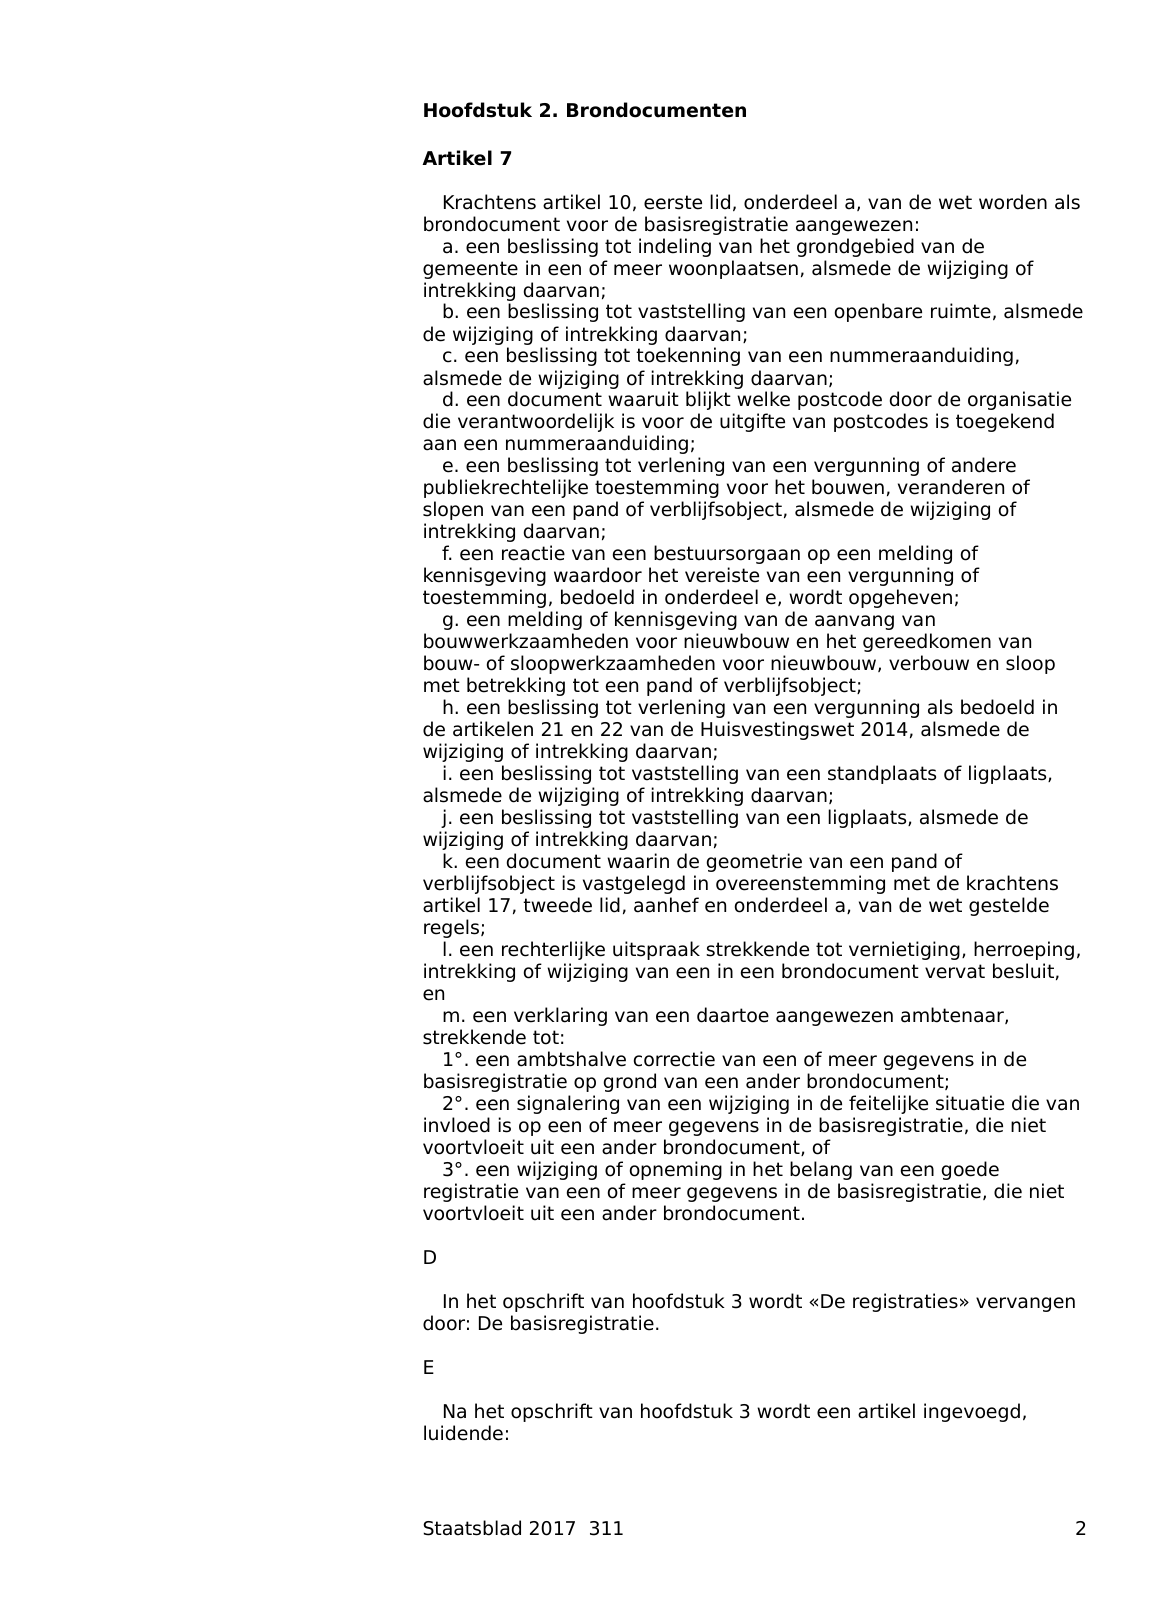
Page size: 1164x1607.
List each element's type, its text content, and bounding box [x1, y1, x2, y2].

text d. een document waaruit blijkt welke postcode door de organisatie die verantwoordelijk is voor de uitgifte van postcodes is toegekend aan een nummeraanduiding; [422, 389, 1087, 455]
text In het opschrift van hoofdstuk 3 wordt «De registraties» vervangen door: De basisregistratie. [422, 1291, 1087, 1335]
text m. een verklaring van een daartoe aangewezen ambtenaar, strekkende tot: [422, 1005, 1087, 1049]
text 2°. een signalering van een wijziging in de feitelijke situatie die van invloed is op een of meer gegevens in de basisregistratie, die niet voortvloeit uit een ander brondocument, of [422, 1093, 1087, 1159]
text k. een document waarin de geometrie van een pand of verblijfsobject is vastgelegd in overeenstemming met de krachtens artikel 17, tweede lid, aanhef en onderdeel a, van de wet gestelde regels; [422, 851, 1087, 939]
text Na het opschrift van hoofdstuk 3 wordt een artikel ingevoegd, luidende: [422, 1401, 1087, 1445]
text a. een beslissing tot indeling van het grondgebied van de gemeente in een of meer woonplaatsen, alsmede de wijziging of intrekking daarvan; [422, 236, 1087, 301]
text 1°. een ambtshalve correctie van een of meer gegevens in de basisregistratie op grond van een ander brondocument; [422, 1049, 1087, 1093]
text Krachtens artikel 10, eerste lid, onderdeel a, van de wet worden als brondocument voor de basisregistratie aangewezen: [422, 192, 1087, 236]
text b. een beslissing tot vaststelling van een openbare ruimte, alsmede de wijziging of intrekking daarvan; [422, 301, 1087, 345]
text i. een beslissing tot vaststelling van een standplaats of ligplaats, alsmede de wijziging of intrekking daarvan; [422, 763, 1087, 807]
text l. een rechterlijke uitspraak strekkende tot vernietiging, herroeping, intrekking of wijziging van een in een brondocument vervat besluit, en [422, 939, 1087, 1005]
subtitle Artikel 7 [422, 147, 1087, 169]
text e. een beslissing tot verlening van een vergunning of andere publiekrechtelijke toestemming voor het bouwen, veranderen of slopen van een pand of verblijfsobject, alsmede de wijziging of intrekking daarvan; [422, 455, 1087, 543]
text g. een melding of kennisgeving van de aanvang van bouwwerkzaamheden voor nieuwbouw en het gereedkomen van bouw- of sloopwerkzaamheden voor nieuwbouw, verbouw en sloop met betrekking tot een pand of verblijfsobject; [422, 609, 1087, 697]
text E [422, 1357, 1087, 1379]
text c. een beslissing tot toekenning van een nummeraanduiding, alsmede de wijziging of intrekking daarvan; [422, 345, 1087, 389]
subtitle Hoofdstuk 2. Brondocumenten [422, 100, 1087, 122]
text h. een beslissing tot verlening van een vergunning als bedoeld in de artikelen 21 en 22 van de Huisvestingswet 2014, alsmede de wijziging of intrekking daarvan; [422, 697, 1087, 763]
text 3°. een wijziging of opneming in het belang van een goede registratie van een of meer gegevens in de basisregistratie, die niet voortvloeit uit een ander brondocument. [422, 1159, 1087, 1224]
text f. een reactie van een bestuursorgaan op een melding of kennisgeving waardoor het vereiste van een vergunning of toestemming, bedoeld in onderdeel e, wordt opgeheven; [422, 543, 1087, 609]
text j. een beslissing tot vaststelling van een ligplaats, alsmede de wijziging of intrekking daarvan; [422, 807, 1087, 851]
text D [422, 1247, 1087, 1269]
